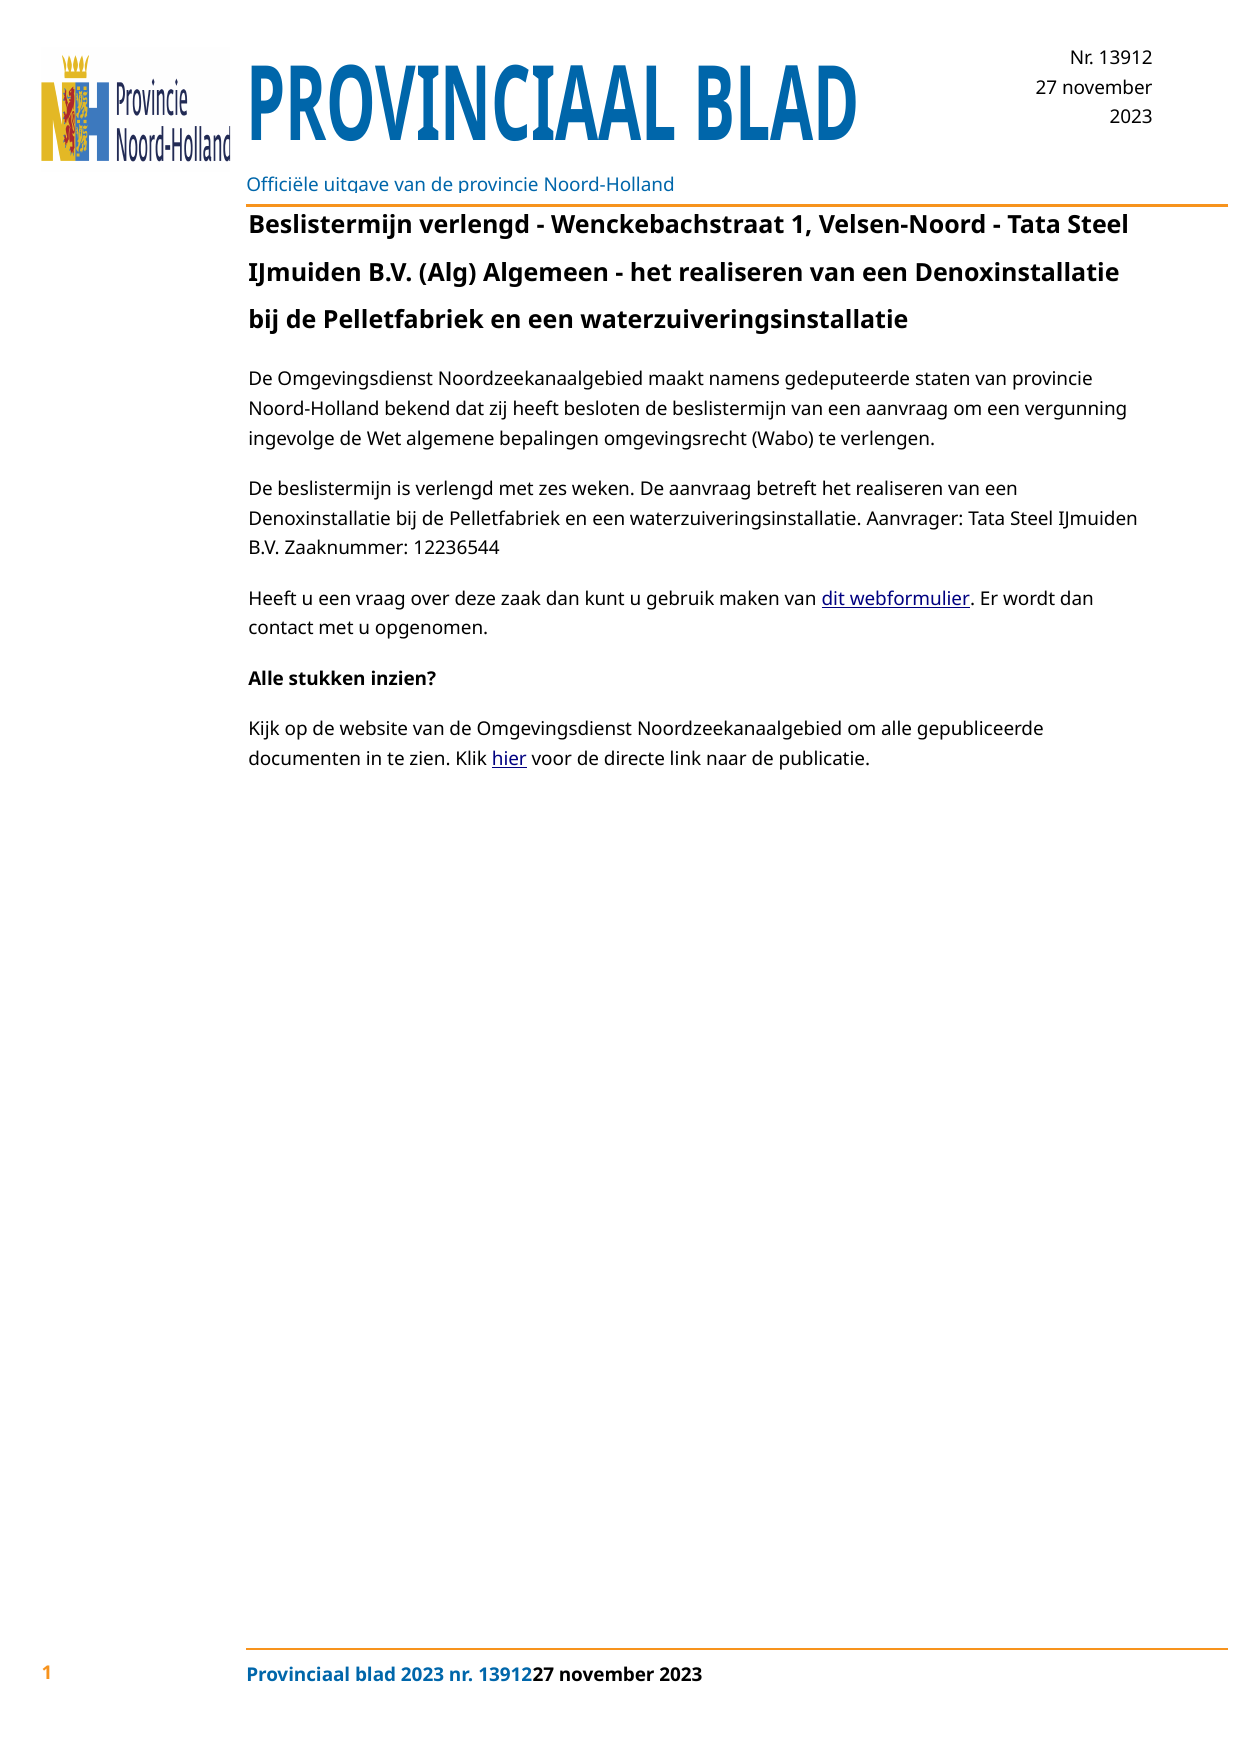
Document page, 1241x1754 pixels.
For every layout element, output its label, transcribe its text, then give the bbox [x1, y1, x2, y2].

text De beslistermijn is verlengd met zes weken. De aanvraag betreft het realiseren van een Denoxinstallatie bij de Pelletfabriek en een waterzuiveringsinstallatie. Aanvrager: Tata Steel IJmuiden B.V. Zaaknummer: 12236544 [248, 475, 1152, 560]
text Kijk op de website van de Omgevingsdienst Noordzeekanaalgebied om alle gepubliceerde documenten in te zien. Klik hier voor de directe link naar de publicatie. [248, 715, 1152, 770]
text Alle stukken inzien? [248, 665, 1152, 690]
text De Omgevingsdienst Noordzeekanaalgebied maakt namens gedeputeerde staten van provincie Noord-Holland bekend dat zij heeft besloten de beslistermijn van een aanvraag om een vergunning ingevolge de Wet algemene bepalingen omgevingsrecht (Wabo) te verlengen. [248, 366, 1152, 450]
picture [41, 47, 231, 172]
text Heeft u een vraag over deze zaak dan kunt u gebruik maken van dit webformulier. Er wordt dan contact met u opgenomen. [248, 585, 1152, 640]
text Beslistermijn verlengd - Wenckebachstraat 1, Velsen-Noord - Tata Steel IJmuiden B.V. (Alg) Algemeen - het realiseren van een Denoxinstallatie bij de Pelletfabriek en een waterzuiveringsinstallatie [248, 207, 1152, 336]
